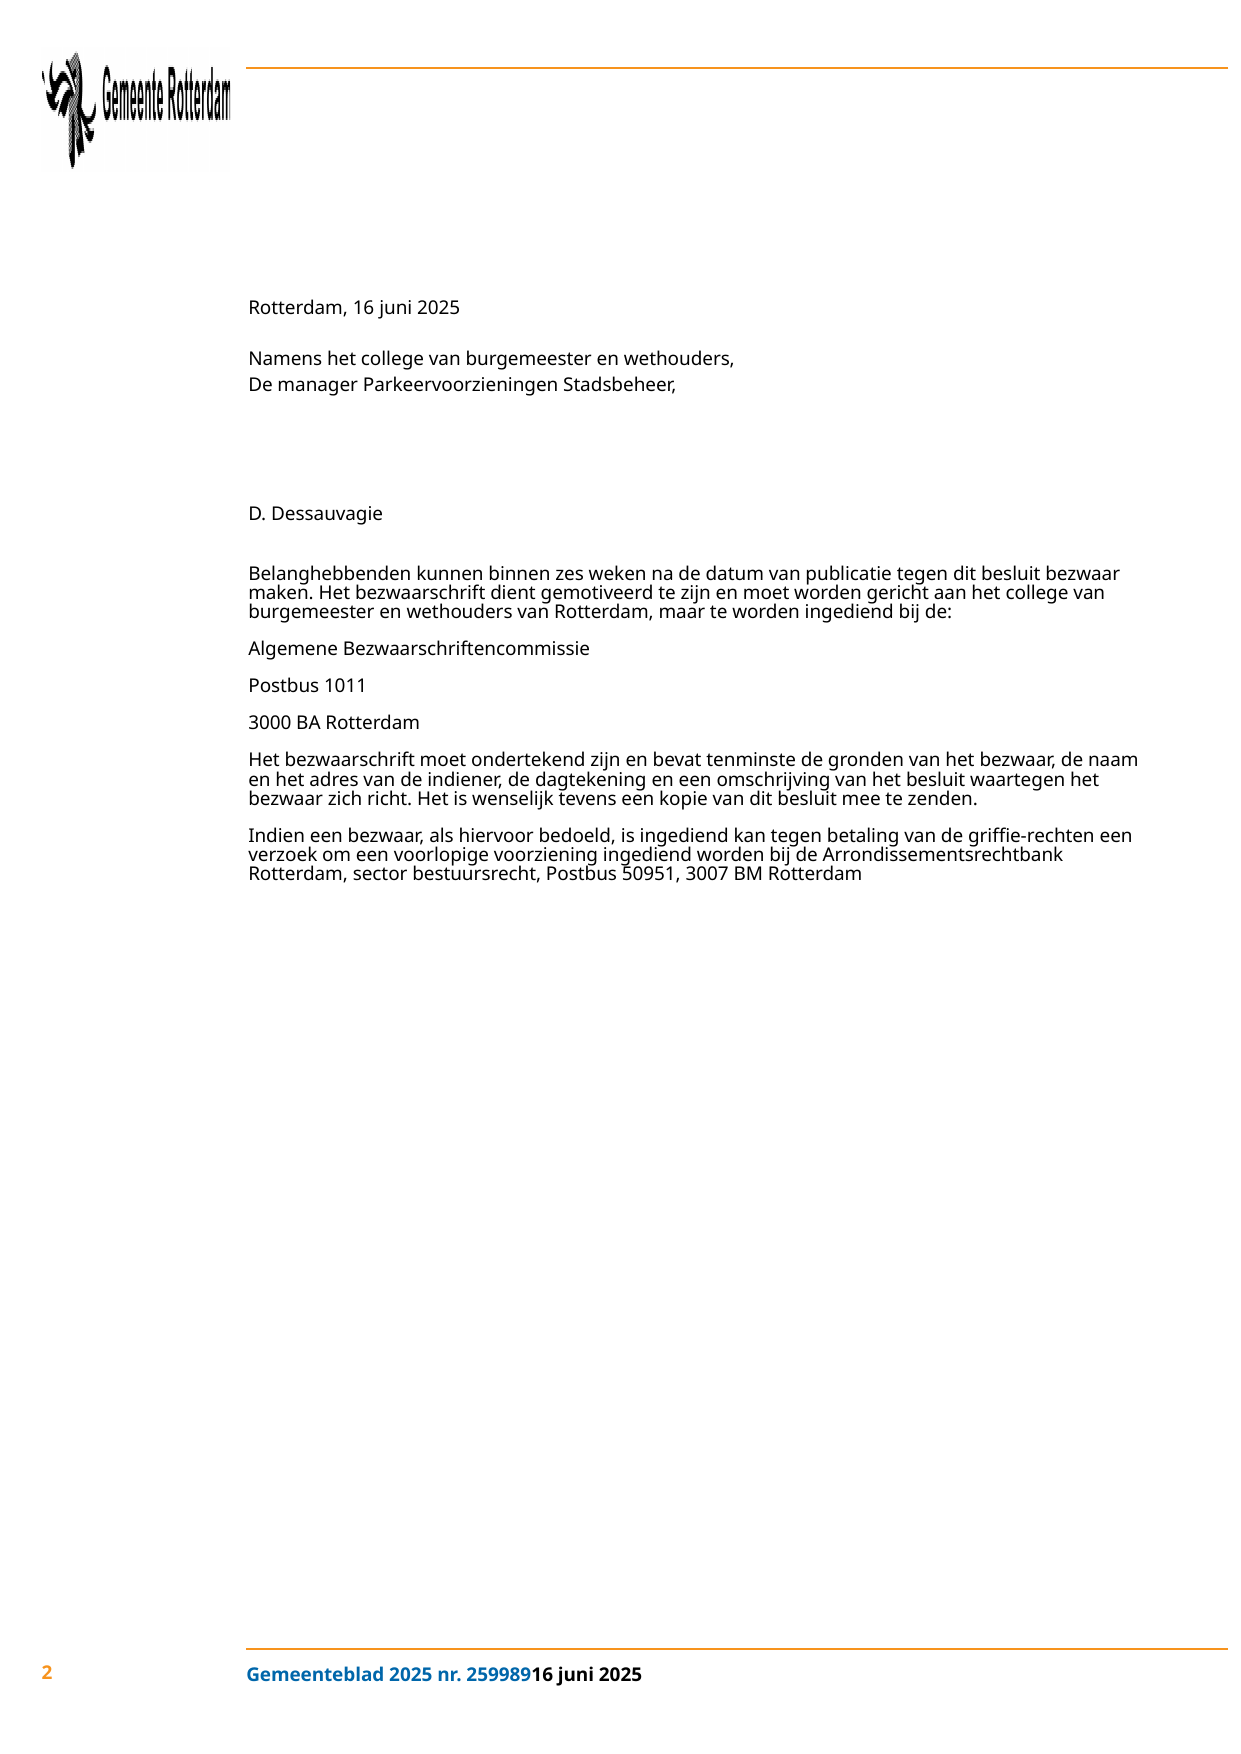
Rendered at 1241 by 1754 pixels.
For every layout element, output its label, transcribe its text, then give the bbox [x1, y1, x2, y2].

text De manager Parkeervoorzieningen Stadsbeheer, [248, 371, 1152, 397]
text 3000 BA Rotterdam [248, 714, 1152, 733]
text Indien een bezwaar, als hiervoor bedoeld, is ingediend kan tegen betaling van de griffie-rechten een verzoek om een voorlopige voorziening ingediend worden bij de Arrondissementsrechtbank Rotterdam, sector bestuursrecht, Postbus 50951, 3007 BM Rotterdam [248, 827, 1152, 884]
text Rotterdam, 16 juni 2025 [248, 294, 1152, 319]
text Algemene Bezwaarschriftencommissie [248, 640, 1152, 659]
text D. Dessauvagie [248, 500, 1152, 525]
text Het bezwaarschrift moet ondertekend zijn en bevat tenminste de gronden van het bezwaar, de naam en het adres van de indiener, de dagtekening en een omschrijving van het besluit waartegen het bezwaar zich richt. Het is wenselijk tevens een kopie van dit besluit mee te zenden. [248, 751, 1152, 809]
picture [41, 47, 231, 172]
text Namens het college van burgemeester en wethouders, [248, 345, 1152, 371]
text Belanghebbenden kunnen binnen zes weken na de datum van publicatie tegen dit besluit bezwaar maken. Het bezwaarschrift dient gemotiveerd te zijn en moet worden gericht aan het college van burgemeester en wethouders van Rotterdam, maar te worden ingediend bij de: [248, 565, 1152, 623]
text Postbus 1011 [248, 677, 1152, 697]
